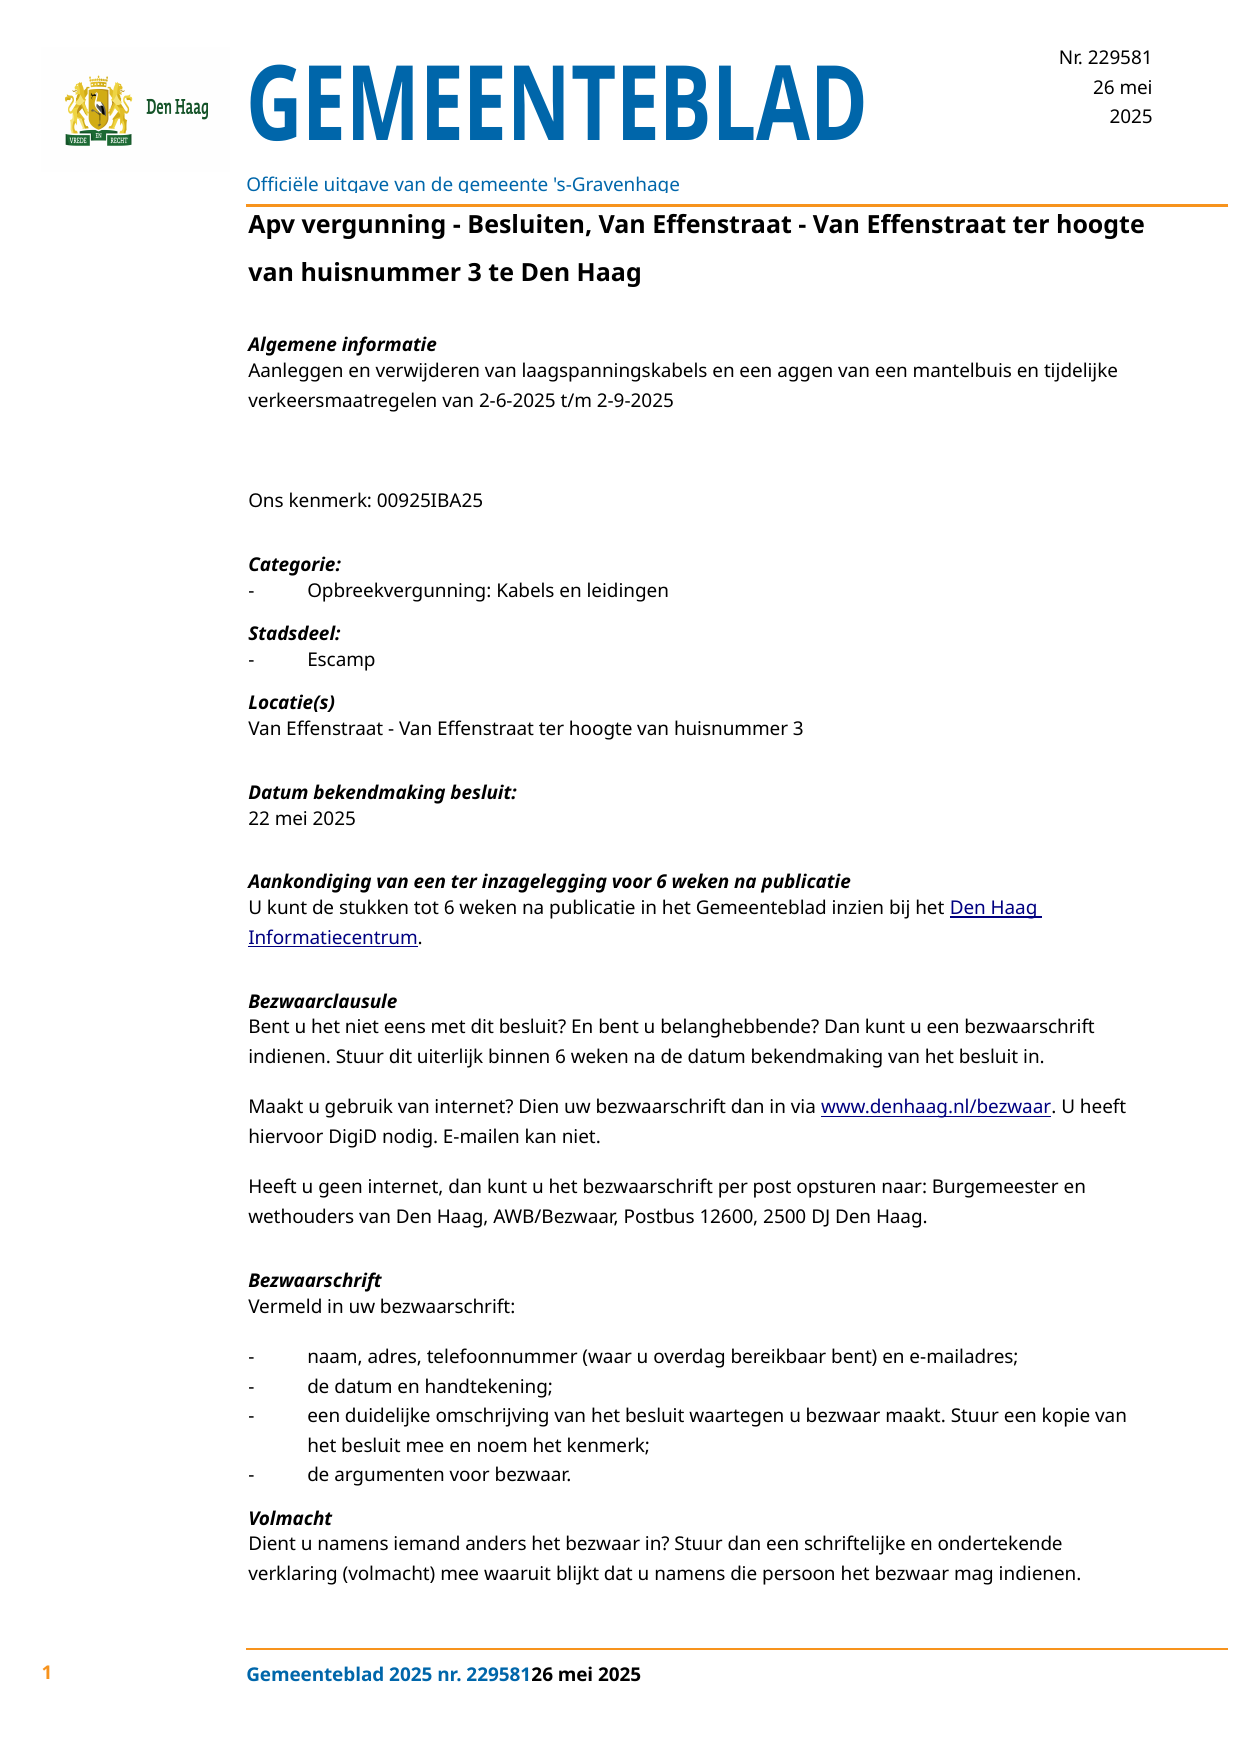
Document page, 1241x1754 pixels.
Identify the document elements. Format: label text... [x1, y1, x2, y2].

text Algemene informatie [248, 331, 1152, 357]
text Stadsdeel: [248, 620, 1152, 646]
text 22 mei 2025 [248, 805, 1152, 830]
list een duidelijke omschrijving van het besluit waartegen u bezwaar maakt. Stuur een kopie van het besluit mee en noem het kenmerk; [248, 1402, 1152, 1458]
text U kunt de stukken tot 6 weken na publicatie in het Gemeenteblad inzien bij het Den Haag Informatiecentrum. [248, 894, 1152, 950]
text Datum bekendmaking besluit: [248, 779, 1152, 805]
picture [41, 47, 231, 172]
text Van Effenstraat - Van Effenstraat ter hoogte van huisnummer 3 [248, 715, 1152, 741]
text Apv vergunning - Besluiten, Van Effenstraat - Van Effenstraat ter hoogte van huisnummer 3 te Den Haag [248, 207, 1152, 288]
text Aanleggen en verwijderen van laagspanningskabels en een aggen van een mantelbuis en tijdelijke verkeersmaatregelen van 2-6-2025 t/m 2-9-2025 [248, 357, 1152, 412]
list de argumenten voor bezwaar. [248, 1462, 1152, 1487]
text Heeft u geen internet, dan kunt u het bezwaarschrift per post opsturen naar: Burgemeester en wethouders van Den Haag, AWB/Bezwaar, Postbus 12600, 2500 DJ Den Haag. [248, 1174, 1152, 1229]
text Bent u het niet eens met dit besluit? En bent u belanghebbende? Dan kunt u een bezwaarschrift indienen. Stuur dit uiterlijk binnen 6 weken na de datum bekendmaking van het besluit in. [248, 1014, 1152, 1069]
text Categorie: [248, 552, 1152, 577]
text Volmacht [248, 1505, 1152, 1531]
list Escamp [248, 646, 1152, 672]
list de datum en handtekening; [248, 1373, 1152, 1399]
text Aankondiging van een ter inzagelegging voor 6 weken na publicatie [248, 869, 1152, 894]
list naam, adres, telefoonnummer (waar u overdag bereikbaar bent) en e-mailadres; [248, 1343, 1152, 1369]
text Bezwaarschrift [248, 1267, 1152, 1293]
text Maakt u gebruik van internet? Dien uw bezwaarschrift dan in via www.denhaag.nl/bezwaar. U heeft hiervoor DigiD nodig. E-mailen kan niet. [248, 1094, 1152, 1149]
text Locatie(s) [248, 689, 1152, 715]
list Opbreekvergunning: Kabels en leidingen [248, 577, 1152, 603]
text Vermeld in uw bezwaarschrift: [248, 1293, 1152, 1319]
text Dient u namens iemand anders het bezwaar in? Stuur dan een schriftelijke en ondertekende verklaring (volmacht) mee waaruit blijkt dat u namens die persoon het bezwaar mag indienen. [248, 1531, 1152, 1586]
text Ons kenmerk: 00925IBA25 [248, 488, 1152, 513]
text Bezwaarclausule [248, 988, 1152, 1014]
